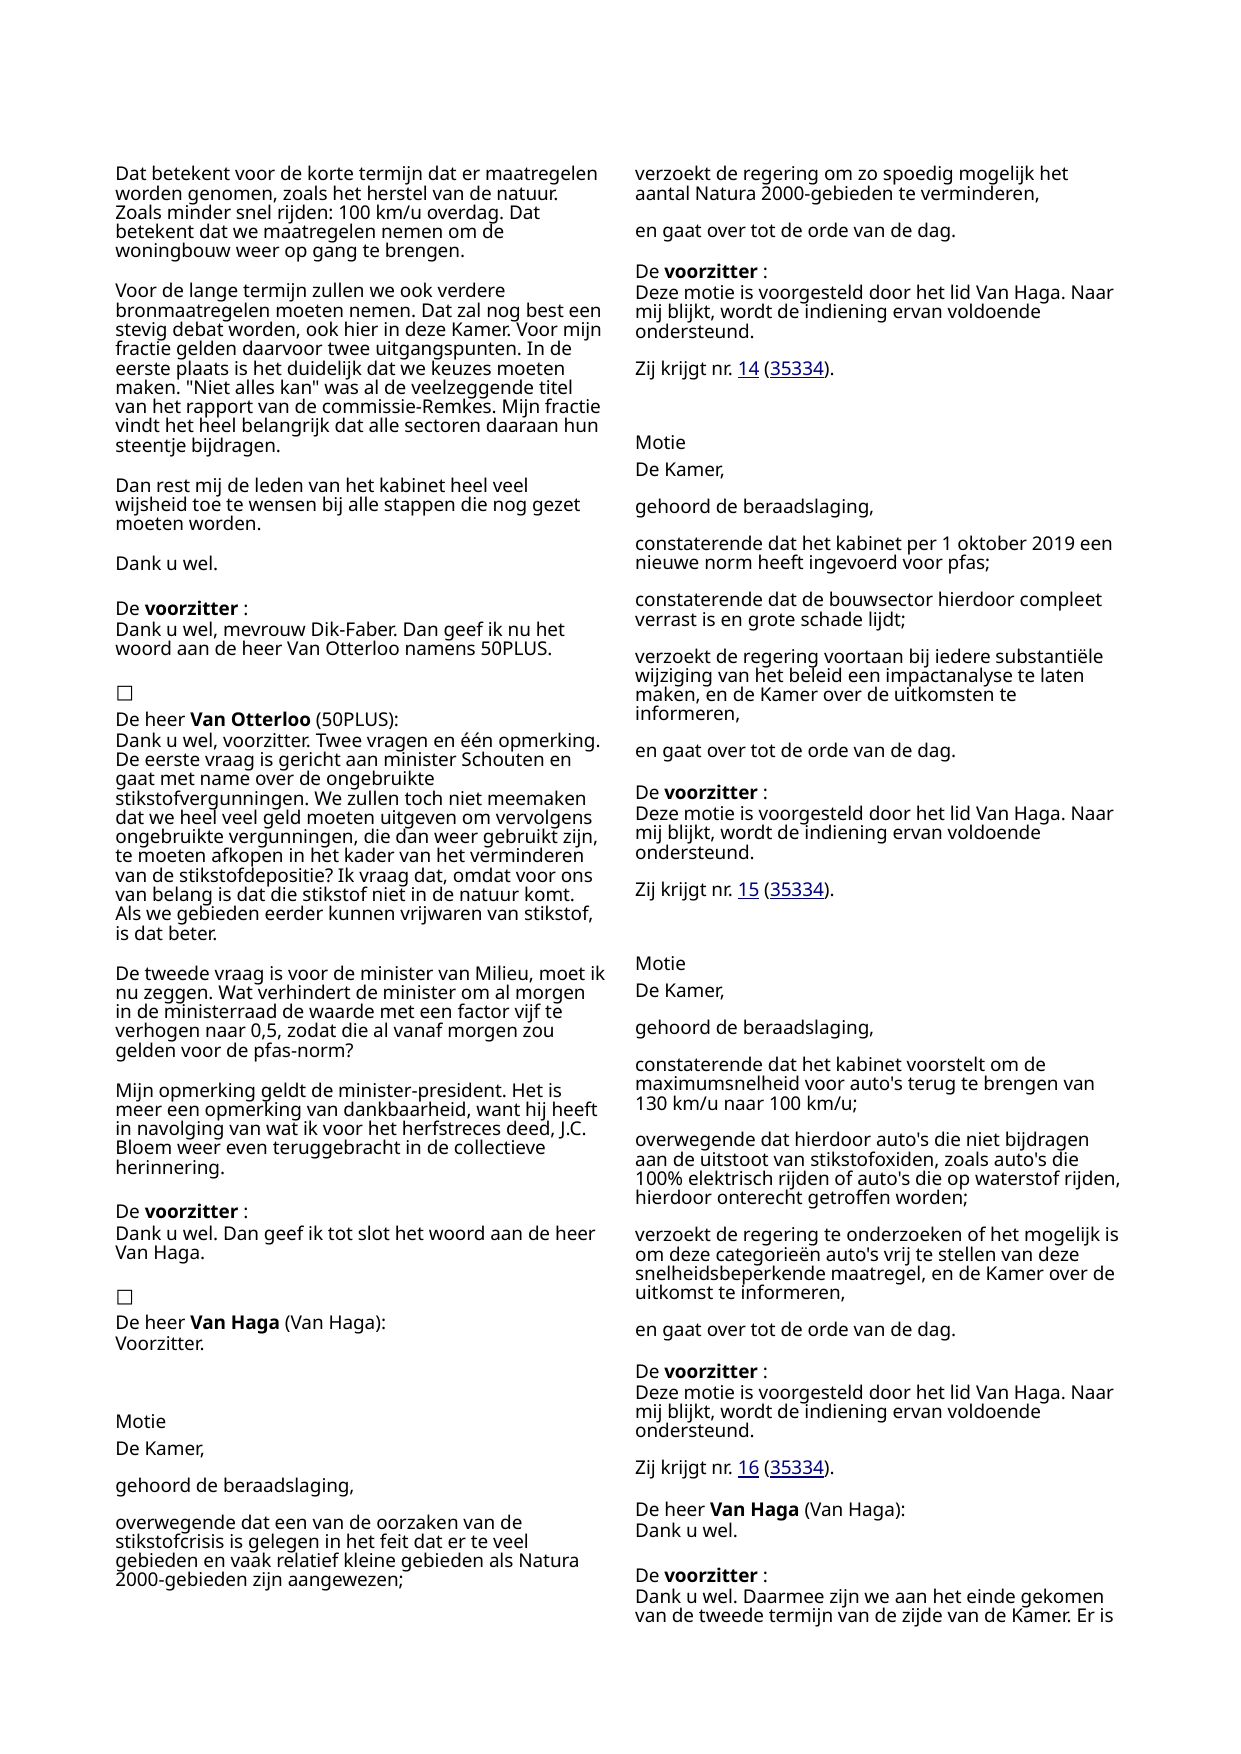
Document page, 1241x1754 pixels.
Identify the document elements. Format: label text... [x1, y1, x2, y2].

text De Kamer, [115, 1440, 605, 1459]
text Deze motie is voorgesteld door het lid Van Haga. Naar mij blijkt, wordt de indiening ervan voldoende ondersteund. [635, 805, 1125, 863]
text verzoekt de regering voortaan bij iedere substantiële wijziging van het beleid een impactanalyse te laten maken, en de Kamer over de uitkomsten te informeren, [635, 648, 1125, 725]
text ⬜ [115, 680, 605, 706]
text en gaat over tot de orde van de dag. [635, 742, 1125, 762]
text De voorzitter : [635, 1358, 1125, 1384]
text De Kamer, [635, 461, 1125, 480]
text Deze motie is voorgesteld door het lid Van Haga. Naar mij blijkt, wordt de indiening ervan voldoende ondersteund. [635, 1384, 1125, 1442]
text De voorzitter : [115, 595, 605, 621]
text De Kamer, [635, 982, 1125, 1001]
text ⬜ [115, 1284, 605, 1309]
text Dank u wel. [635, 1522, 1125, 1541]
text Zij krijgt nr. 16 (35334). [635, 1459, 1125, 1478]
text Mijn opmerking geldt de minister-president. Het is meer een opmerking van dankbaarheid, want hij heeft in navolging van wat ik voor het herfstreces deed, J.C. Bloem weer even teruggebracht in de collectieve herinnering. [115, 1082, 605, 1178]
text De tweede vraag is voor de minister van Milieu, moet ik nu zeggen. Wat verhindert de minister om al morgen in de ministerraad de waarde met een factor vijf te verhogen naar 0,5, zodat die al vanaf morgen zou gelden voor de pfas-norm? [115, 964, 605, 1061]
text Voorzitter. [115, 1335, 605, 1354]
text De voorzitter : [115, 1199, 605, 1224]
text constaterende dat de bouwsector hierdoor compleet verrast is en grote schade lijdt; [635, 591, 1125, 630]
text Zij krijgt nr. 14 (35334). [635, 360, 1125, 379]
text gehoord de beraadslaging, [115, 1477, 605, 1496]
text constaterende dat het kabinet per 1 oktober 2019 een nieuwe norm heeft ingevoerd voor pfas; [635, 535, 1125, 574]
text gehoord de beraadslaging, [635, 498, 1125, 517]
text Dank u wel. [115, 555, 605, 574]
text verzoekt de regering om zo spoedig mogelijk het aantal Natura 2000-gebieden te verminderen, [635, 165, 1125, 204]
text Zij krijgt nr. 15 (35334). [635, 881, 1125, 900]
text De voorzitter : [635, 258, 1125, 284]
text De heer Van Haga (Van Haga): [635, 1496, 1125, 1522]
text Dan rest mij de leden van het kabinet heel veel wijsheid toe te wensen bij alle stappen die nog gezet moeten worden. [115, 477, 605, 534]
text Dank u wel, mevrouw Dik-Faber. Dan geef ik nu het woord aan de heer Van Otterloo namens 50PLUS. [115, 621, 605, 659]
text constaterende dat het kabinet voorstelt om de maximumsnelheid voor auto's terug te brengen van 130 km/u naar 100 km/u; [635, 1056, 1125, 1114]
text De voorzitter : [635, 1562, 1125, 1588]
text verzoekt de regering te onderzoeken of het mogelijk is om deze categorieën auto's vrij te stellen van deze snelheidsbeperkende maatregel, en de Kamer over de uitkomst te informeren, [635, 1226, 1125, 1303]
text en gaat over tot de orde van de dag. [635, 222, 1125, 241]
text Motie [115, 1408, 605, 1434]
text gehoord de beraadslaging, [635, 1019, 1125, 1038]
text Motie [635, 429, 1125, 455]
text Dat betekent voor de korte termijn dat er maatregelen worden genomen, zoals het herstel van de natuur. Zoals minder snel rijden: 100 km/u overdag. Dat betekent dat we maatregelen nemen om de woningbouw weer op gang te brengen. [115, 165, 605, 262]
text Dank u wel. Daarmee zijn we aan het einde gekomen van de tweede termijn van de zijde van de Kamer. Er is [635, 1588, 1125, 1626]
text en gaat over tot de orde van de dag. [635, 1321, 1125, 1340]
text overwegende dat een van de oorzaken van de stikstofcrisis is gelegen in het feit dat er te veel gebieden en vaak relatief kleine gebieden als Natura 2000-gebieden zijn aangewezen; [115, 1514, 605, 1591]
text De heer Van Otterloo (50PLUS): [115, 706, 605, 732]
text Motie [635, 950, 1125, 976]
text Deze motie is voorgesteld door het lid Van Haga. Naar mij blijkt, wordt de indiening ervan voldoende ondersteund. [635, 284, 1125, 342]
text De heer Van Haga (Van Haga): [115, 1309, 605, 1335]
text De voorzitter : [635, 779, 1125, 805]
text Dank u wel, voorzitter. Twee vragen en één opmerking. De eerste vraag is gericht aan minister Schouten en gaat met name over de ongebruikte stikstofvergunningen. We zullen toch niet meemaken dat we heel veel geld moeten uitgeven om vervolgens ongebruikte vergunningen, die dan weer gebruikt zijn, te moeten afkopen in het kader van het verminderen van de stikstofdepositie? Ik vraag dat, omdat voor ons van belang is dat die stikstof niet in de natuur komt. Als we gebieden eerder kunnen vrijwaren van stikstof, is dat beter. [115, 732, 605, 944]
text Voor de lange termijn zullen we ook verdere bronmaatregelen moeten nemen. Dat zal nog best een stevig debat worden, ook hier in deze Kamer. Voor mijn fractie gelden daarvoor twee uitgangspunten. In de eerste plaats is het duidelijk dat we keuzes moeten maken. "Niet alles kan" was al de veelzeggende titel van het rapport van de commissie-Remkes. Mijn fractie vindt het heel belangrijk dat alle sectoren daaraan hun steentje bijdragen. [115, 282, 605, 456]
text overwegende dat hierdoor auto's die niet bijdragen aan de uitstoot van stikstofoxiden, zoals auto's die 100% elektrisch rijden of auto's die op waterstof rijden, hierdoor onterecht getroffen worden; [635, 1131, 1125, 1208]
text Dank u wel. Dan geef ik tot slot het woord aan de heer Van Haga. [115, 1224, 605, 1263]
